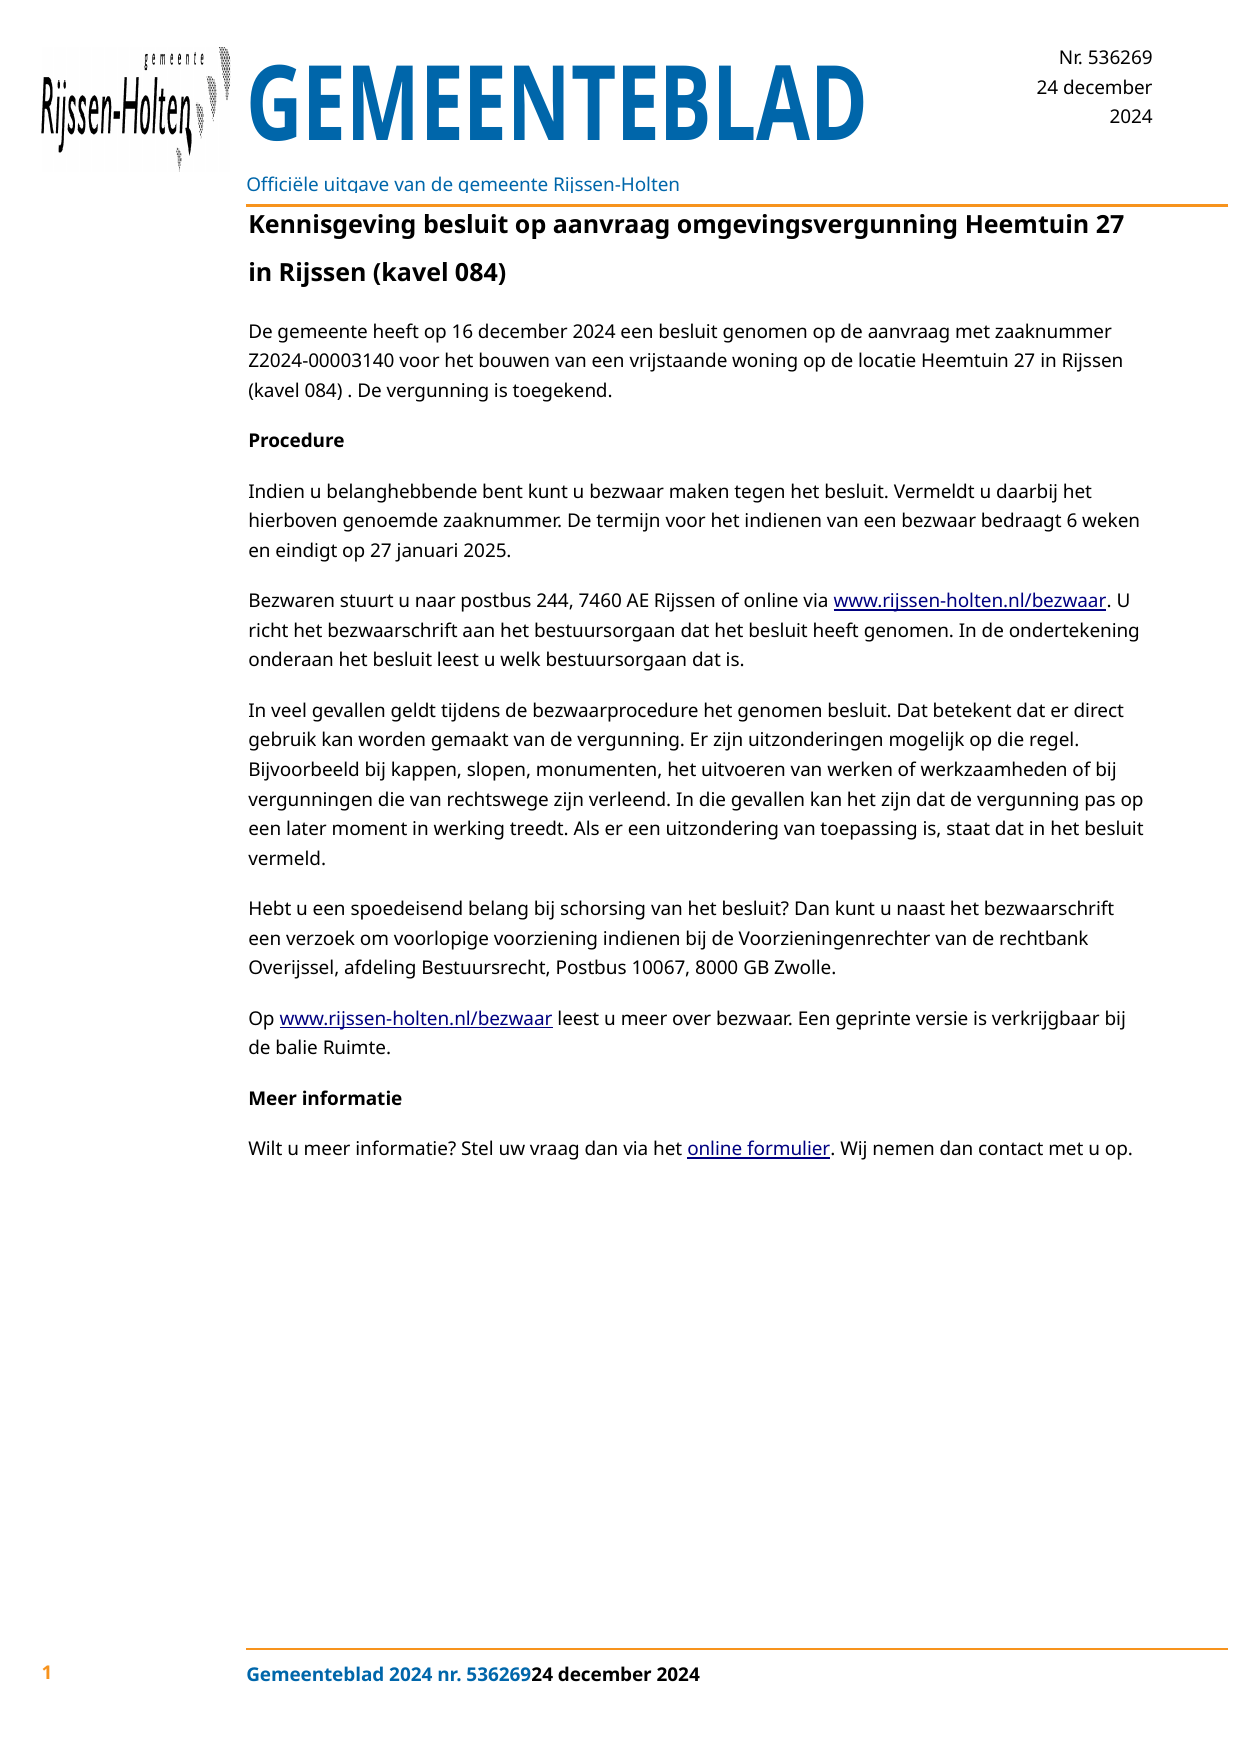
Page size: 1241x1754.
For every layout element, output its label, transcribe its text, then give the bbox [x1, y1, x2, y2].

text Wilt u meer informatie? Stel uw vraag dan via het online formulier. Wij nemen dan contact met u op. [248, 1135, 1152, 1161]
text Op www.rijssen-holten.nl/bezwaar leest u meer over bezwaar. Een geprinte versie is verkrijgbaar bij de balie Ruimte. [248, 1005, 1152, 1060]
text Procedure [248, 427, 1152, 453]
text Kennisgeving besluit op aanvraag omgevingsvergunning Heemtuin 27 in Rijssen (kavel 084) [248, 207, 1152, 288]
text Meer informatie [248, 1085, 1152, 1111]
text Hebt u een spoedeisend belang bij schorsing van het besluit? Dan kunt u naast het bezwaarschrift een verzoek om voorlopige voorziening indienen bij de Voorzieningenrechter van de rechtbank Overijssel, afdeling Bestuursrecht, Postbus 10067, 8000 GB Zwolle. [248, 895, 1152, 980]
text In veel gevallen geldt tijdens de bezwaarprocedure het genomen besluit. Dat betekent dat er direct gebruik kan worden gemaakt van de vergunning. Er zijn uitzonderingen mogelijk op die regel. Bijvoorbeeld bij kappen, slopen, monumenten, het uitvoeren van werken of werkzaamheden of bij vergunningen die van rechtswege zijn verleend. In die gevallen kan het zijn dat de vergunning pas op een later moment in werking treedt. Als er een uitzondering van toepassing is, staat dat in het besluit vermeld. [248, 697, 1152, 871]
text Indien u belanghebbende bent kunt u bezwaar maken tegen het besluit. Vermeldt u daarbij het hierboven genoemde zaaknummer. De termijn voor het indienen van een bezwaar bedraagt 6 weken en eindigt op 27 januari 2025. [248, 478, 1152, 563]
picture [41, 47, 231, 172]
text Bezwaren stuurt u naar postbus 244, 7460 AE Rijssen of online via www.rijssen-holten.nl/bezwaar. U richt het bezwaarschrift aan het bestuursorgaan dat het besluit heeft genomen. In de ondertekening onderaan het besluit leest u welk bestuursorgaan dat is. [248, 587, 1152, 672]
text De gemeente heeft op 16 december 2024 een besluit genomen op de aanvraag met zaaknummer Z2024-00003140 voor het bouwen van een vrijstaande woning op de locatie Heemtuin 27 in Rijssen (kavel 084) . De vergunning is toegekend. [248, 318, 1152, 403]
